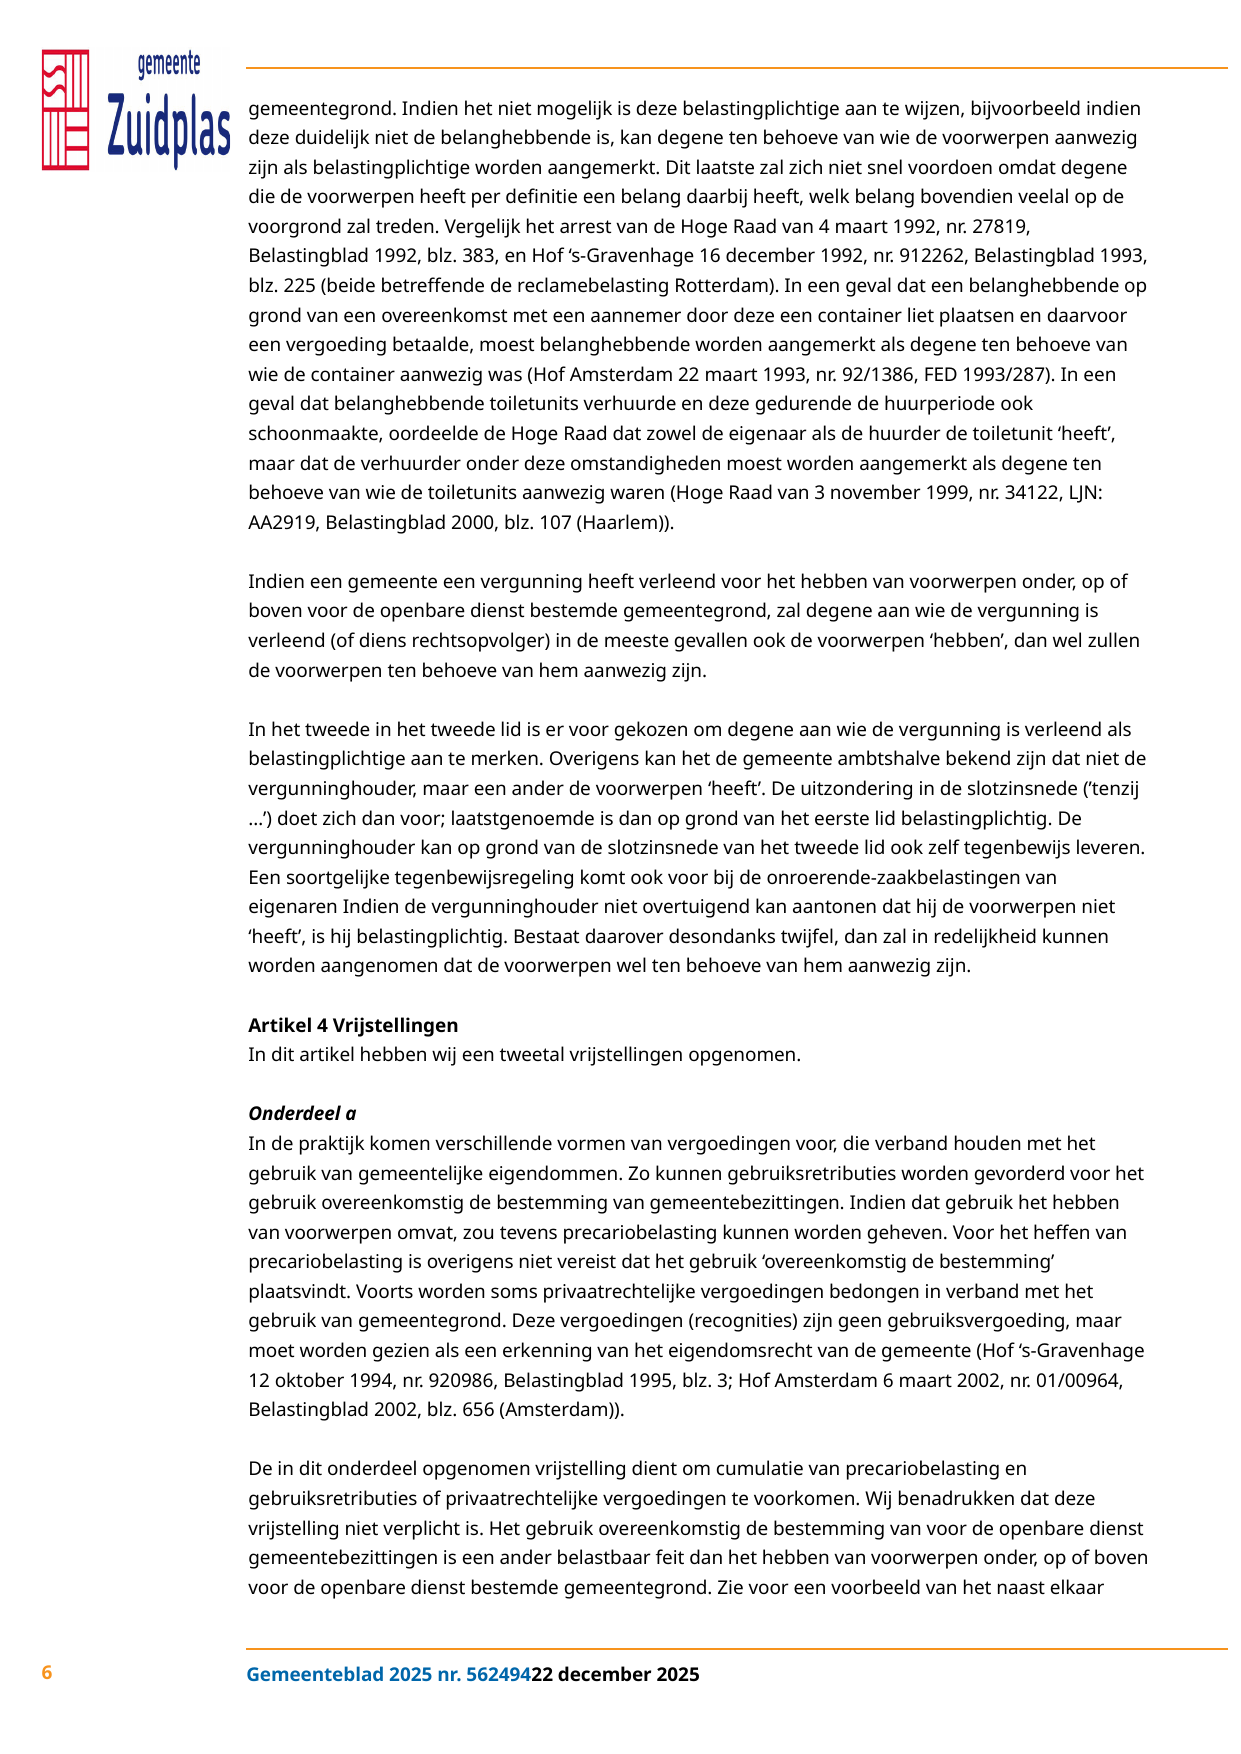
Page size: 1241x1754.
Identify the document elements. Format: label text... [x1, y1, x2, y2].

text Indien een gemeente een vergunning heeft verleend voor het hebben van voorwerpen onder, op of boven voor de openbare dienst bestemde gemeentegrond, zal degene aan wie de vergunning is verleend (of diens rechtsopvolger) in de meeste gevallen ook de voorwerpen ‘hebben’, dan wel zullen de voorwerpen ten behoeve van hem aanwezig zijn. [248, 568, 1152, 683]
text In het tweede in het tweede lid is er voor gekozen om degene aan wie de vergunning is verleend als belastingplichtige aan te merken. Overigens kan het de gemeente ambtshalve bekend zijn dat niet de vergunninghouder, maar een ander de voorwerpen ‘heeft’. De uitzondering in de slotzinsnede (’tenzij …’) doet zich dan voor; laatstgenoemde is dan op grond van het eerste lid belastingplichtig. De vergunninghouder kan op grond van de slotzinsnede van het tweede lid ook zelf tegenbewijs leveren. Een soortgelijke tegenbewijsregeling komt ook voor bij de onroerende-zaakbelastingen van eigenaren Indien de vergunninghouder niet overtuigend kan aantonen dat hij de voorwerpen niet ‘heeft’, is hij belastingplichtig. Bestaat daarover desondanks twijfel, dan zal in redelijkheid kunnen worden aangenomen dat de voorwerpen wel ten behoeve van hem aanwezig zijn. [248, 716, 1152, 978]
picture [41, 47, 231, 172]
text In dit artikel hebben wij een tweetal vrijstellingen opgenomen. [248, 1041, 1152, 1067]
text In de praktijk komen verschillende vormen van vergoedingen voor, die verband houden met het gebruik van gemeentelijke eigendommen. Zo kunnen gebruiksretributies worden gevorderd voor het gebruik overeenkomstig de bestemming van gemeentebezittingen. Indien dat gebruik het hebben van voorwerpen omvat, zou tevens precariobelasting kunnen worden geheven. Voor het heffen van precariobelasting is overigens niet vereist dat het gebruik ‘overeenkomstig de bestemming’ plaatsvindt. Voorts worden soms privaatrechtelijke vergoedingen bedongen in verband met het gebruik van gemeentegrond. Deze vergoedingen (recognities) zijn geen gebruiksvergoeding, maar moet worden gezien als een erkenning van het eigendomsrecht van de gemeente (Hof ‘s-Gravenhage 12 oktober 1994, nr. 920986, Belastingblad 1995, blz. 3; Hof Amsterdam 6 maart 2002, nr. 01/00964, Belastingblad 2002, blz. 656 (Amsterdam)). [248, 1130, 1152, 1422]
text Artikel 4 Vrijstellingen [248, 1012, 1152, 1038]
text De in dit onderdeel opgenomen vrijstelling dient om cumulatie van precariobelasting en gebruiksretributies of privaatrechtelijke vergoedingen te voorkomen. Wij benadrukken dat deze vrijstelling niet verplicht is. Het gebruik overeenkomstig de bestemming van voor de openbare dienst gemeentebezittingen is een ander belastbaar feit dan het hebben van voorwerpen onder, op of boven voor de openbare dienst bestemde gemeentegrond. Zie voor een voorbeeld van het naast elkaar [248, 1456, 1152, 1600]
text gemeentegrond. Indien het niet mogelijk is deze belastingplichtige aan te wijzen, bijvoorbeeld indien deze duidelijk niet de belanghebbende is, kan degene ten behoeve van wie de voorwerpen aanwezig zijn als belastingplichtige worden aangemerkt. Dit laatste zal zich niet snel voordoen omdat degene die de voorwerpen heeft per definitie een belang daarbij heeft, welk belang bovendien veelal op de voorgrond zal treden. Vergelijk het arrest van de Hoge Raad van 4 maart 1992, nr. 27819, Belastingblad 1992, blz. 383, en Hof ‘s-Gravenhage 16 december 1992, nr. 912262, Belastingblad 1993, blz. 225 (beide betreffende de reclamebelasting Rotterdam). In een geval dat een belanghebbende op grond van een overeenkomst met een aannemer door deze een container liet plaatsen en daarvoor een vergoeding betaalde, moest belanghebbende worden aangemerkt als degene ten behoeve van wie de container aanwezig was (Hof Amsterdam 22 maart 1993, nr. 92/1386, FED 1993/287). In een geval dat belanghebbende toiletunits verhuurde en deze gedurende de huurperiode ook schoonmaakte, oordeelde de Hoge Raad dat zowel de eigenaar als de huurder de toiletunit ‘heeft’, maar dat de verhuurder onder deze omstandigheden moest worden aangemerkt als degene ten behoeve van wie de toiletunits aanwezig waren (Hoge Raad van 3 november 1999, nr. 34122, LJN: AA2919, Belastingblad 2000, blz. 107 (Haarlem)). [248, 95, 1152, 535]
text Onderdeel a [248, 1101, 1152, 1126]
